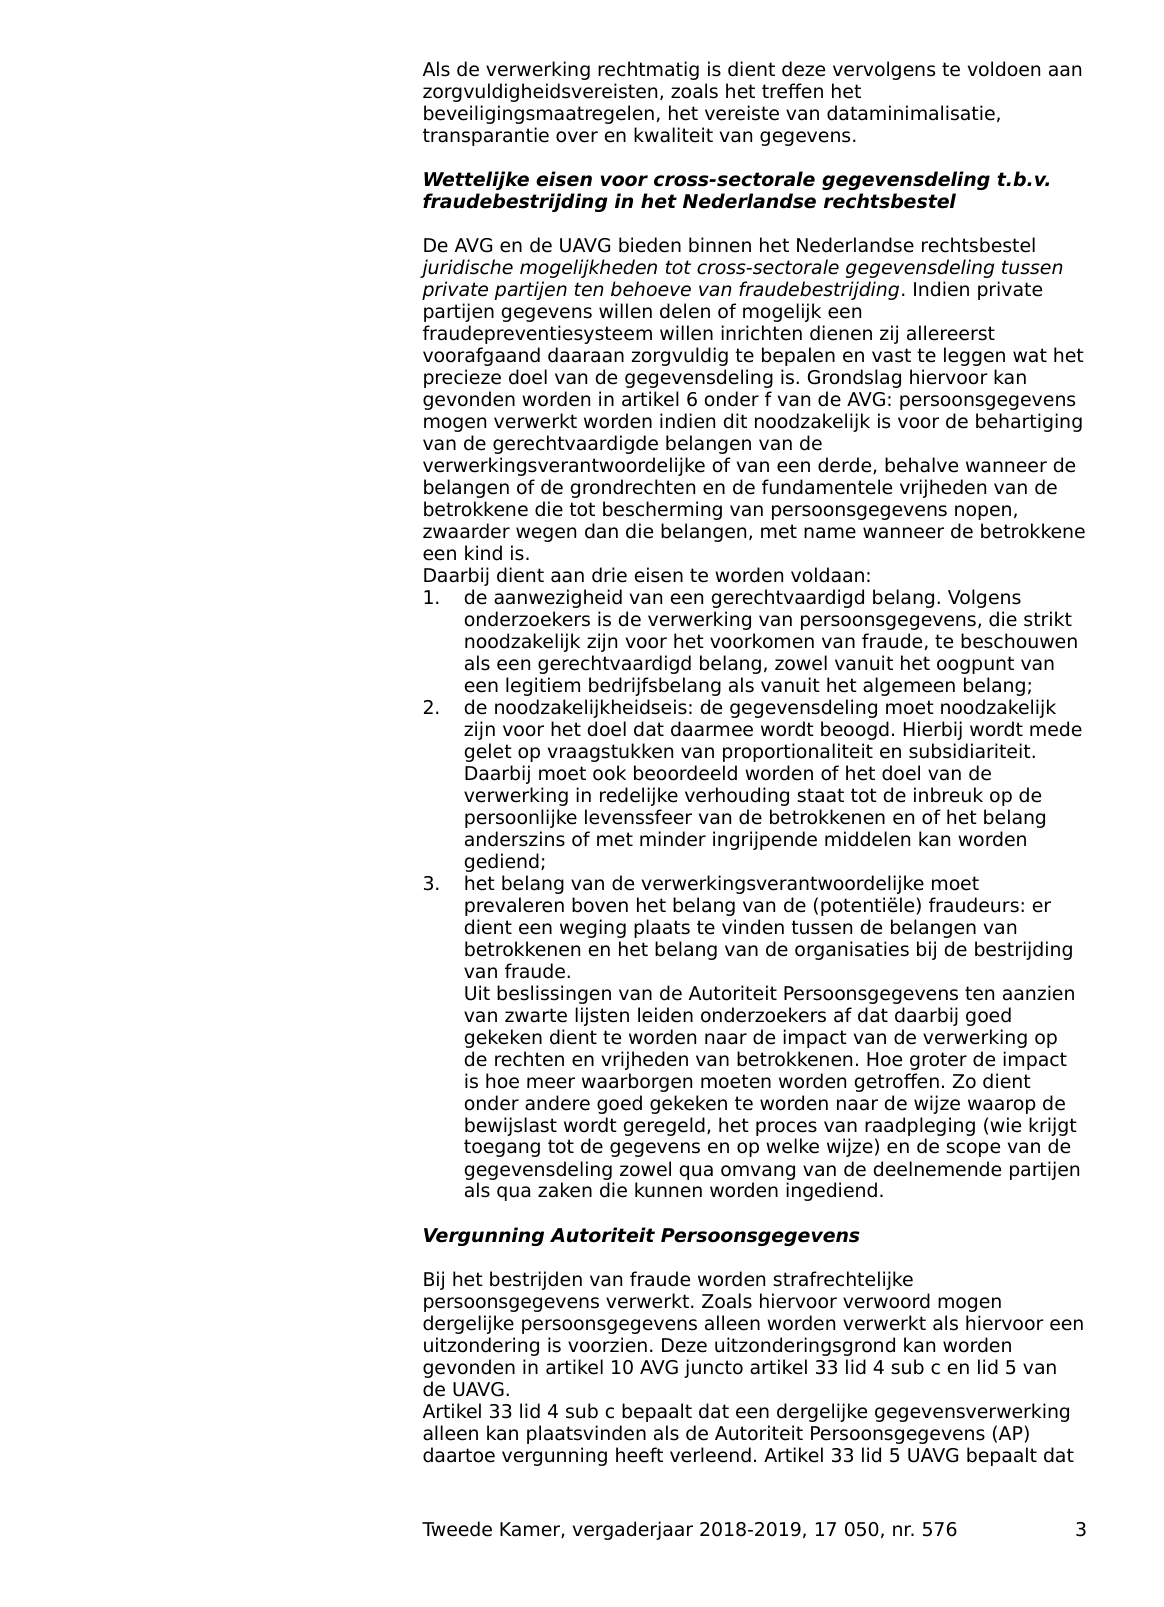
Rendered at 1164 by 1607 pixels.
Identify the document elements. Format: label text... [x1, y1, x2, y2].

text De AVG en de UAVG bieden binnen het Nederlandse rechtsbestel juridische mogelijkheden tot cross-sectorale gegevensdeling tussen private partijen ten behoeve van fraudebestrijding. Indien private partijen gegevens willen delen of mogelijk een fraudepreventiesysteem willen inrichten dienen zij allereerst voorafgaand daaraan zorgvuldig te bepalen en vast te leggen wat het precieze doel van de gegevensdeling is. Grondslag hiervoor kan gevonden worden in artikel 6 onder f van de AVG: persoonsgegevens mogen verwerkt worden indien dit noodzakelijk is voor de behartiging van de gerechtvaardigde belangen van de verwerkingsverantwoordelijke of van een derde, behalve wanneer de belangen of de grondrechten en de fundamentele vrijheden van de betrokkene die tot bescherming van persoonsgegevens nopen, zwaarder wegen dan die belangen, met name wanneer de betrokkene een kind is. [422, 235, 1087, 565]
text 3. het belang van de verwerkingsverantwoordelijke moet prevaleren boven het belang van de (potentiële) fraudeurs: er dient een weging plaats te vinden tussen de belangen van betrokkenen en het belang van de organisaties bij de bestrijding van fraude. [422, 873, 1087, 983]
text Daarbij dient aan drie eisen te worden voldaan: [422, 565, 1087, 587]
text Bij het bestrijden van fraude worden strafrechtelijke persoonsgegevens verwerkt. Zoals hiervoor verwoord mogen dergelijke persoonsgegevens alleen worden verwerkt als hiervoor een uitzondering is voorzien. Deze uitzonderingsgrond kan worden gevonden in artikel 10 AVG juncto artikel 33 lid 4 sub c en lid 5 van de UAVG. [422, 1269, 1087, 1401]
text Als de verwerking rechtmatig is dient deze vervolgens te voldoen aan zorgvuldigheidsvereisten, zoals het treffen het beveiligingsmaatregelen, het vereiste van dataminimalisatie, transparantie over en kwaliteit van gegevens. [422, 59, 1087, 147]
subtitle Vergunning Autoriteit Persoonsgegevens [422, 1224, 1087, 1247]
text Uit beslissingen van de Autoriteit Persoonsgegevens ten aanzien van zwarte lijsten leiden onderzoekers af dat daarbij goed gekeken dient te worden naar de impact van de verwerking op de rechten en vrijheden van betrokkenen. Hoe groter de impact is hoe meer waarborgen moeten worden getroffen. Zo dient onder andere goed gekeken te worden naar de wijze waarop de bewijslast wordt geregeld, het proces van raadpleging (wie krijgt toegang tot de gegevens en op welke wijze) en de scope van de gegevensdeling zowel qua omvang van de deelnemende partijen als qua zaken die kunnen worden ingediend. [464, 983, 1087, 1202]
text Artikel 33 lid 4 sub c bepaalt dat een dergelijke gegevensverwerking alleen kan plaatsvinden als de Autoriteit Persoonsgegevens (AP) daartoe vergunning heeft verleend. Artikel 33 lid 5 UAVG bepaalt dat [422, 1401, 1087, 1467]
text 2. de noodzakelijkheidseis: de gegevensdeling moet noodzakelijk zijn voor het doel dat daarmee wordt beoogd. Hierbij wordt mede gelet op vraagstukken van proportionaliteit en subsidiariteit. Daarbij moet ook beoordeeld worden of het doel van de verwerking in redelijke verhouding staat tot de inbreuk op de persoonlijke levenssfeer van de betrokkenen en of het belang anderszins of met minder ingrijpende middelen kan worden gediend; [422, 697, 1087, 873]
text 1. de aanwezigheid van een gerechtvaardigd belang. Volgens onderzoekers is de verwerking van persoonsgegevens, die strikt noodzakelijk zijn voor het voorkomen van fraude, te beschouwen als een gerechtvaardigd belang, zowel vanuit het oogpunt van een legitiem bedrijfsbelang als vanuit het algemeen belang; [422, 587, 1087, 697]
subtitle Wettelijke eisen voor cross-sectorale gegevensdeling t.b.v. fraudebestrijding in het Nederlandse rechtsbestel [422, 169, 1087, 213]
